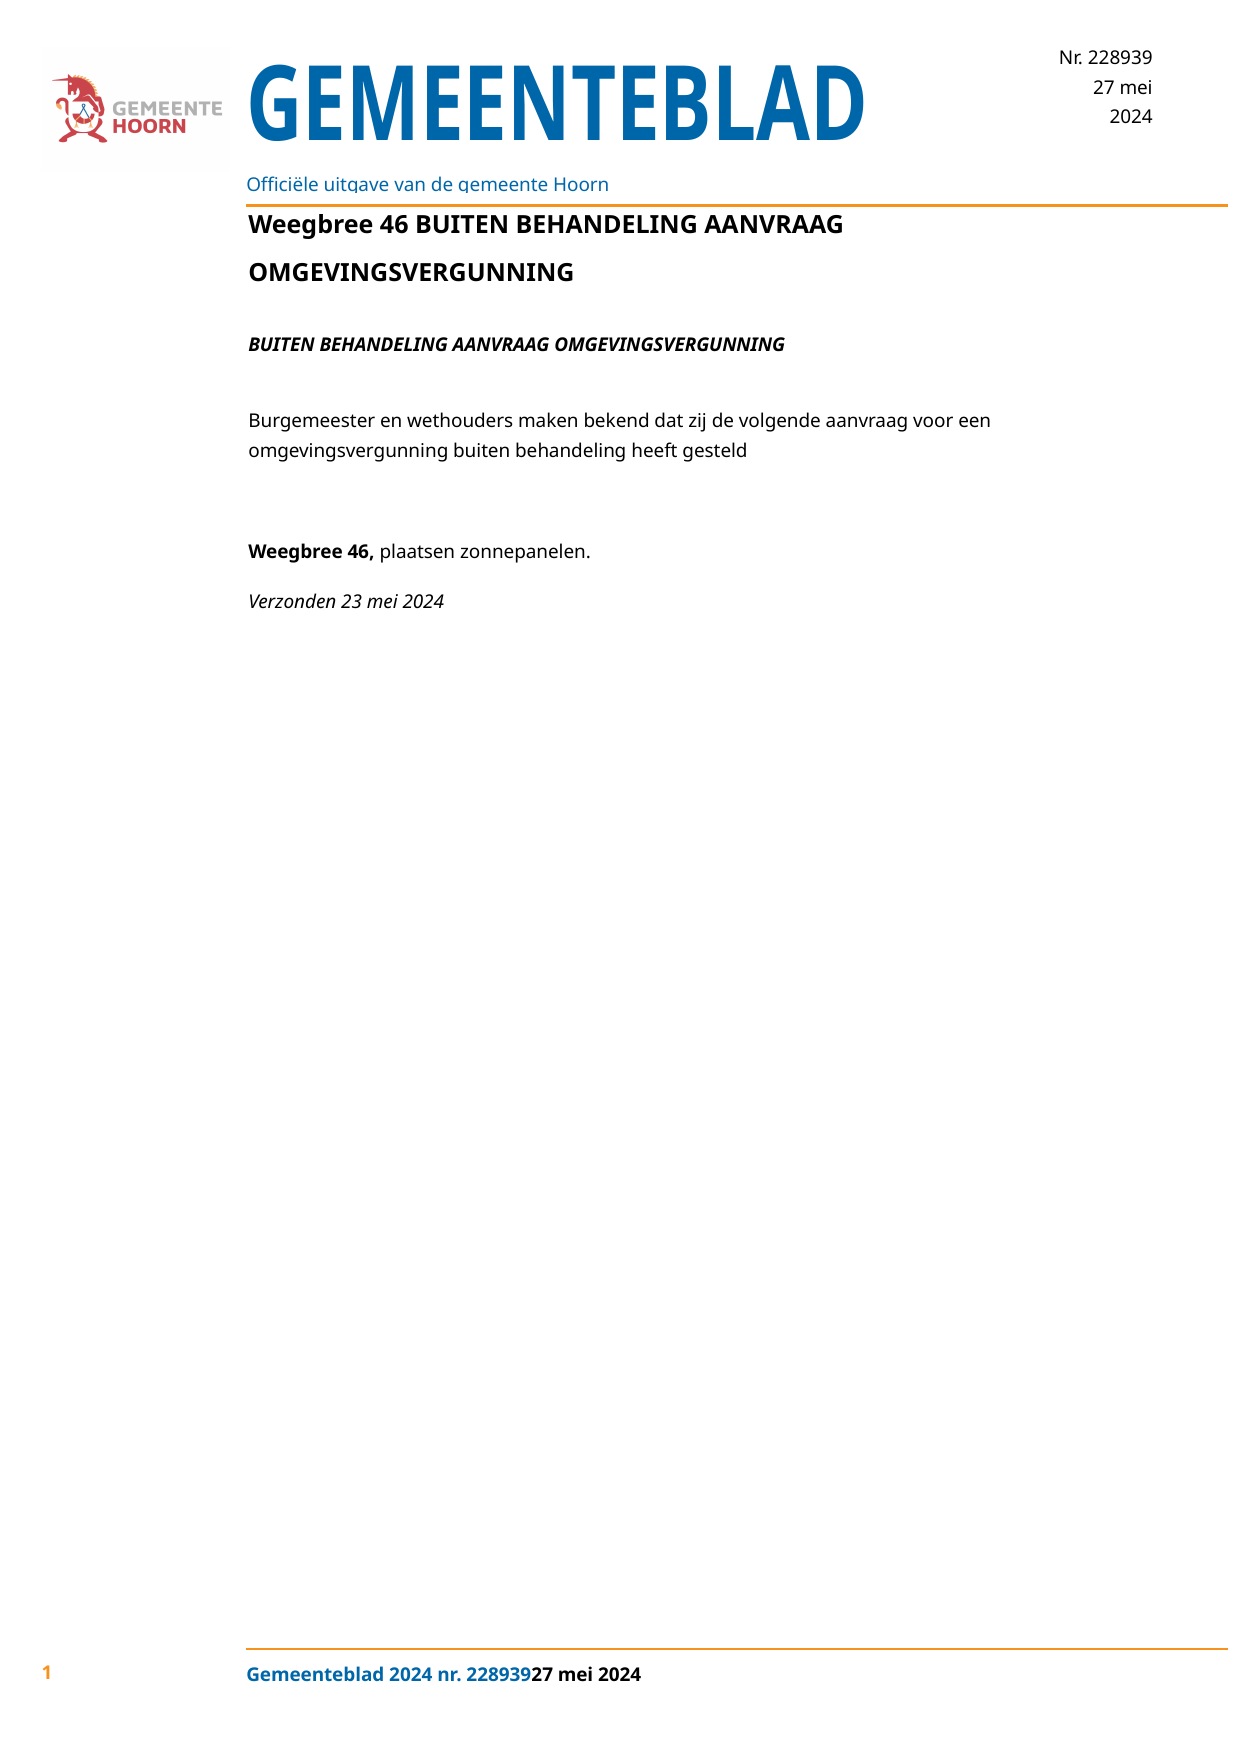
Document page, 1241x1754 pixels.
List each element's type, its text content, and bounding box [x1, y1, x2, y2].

picture [41, 47, 231, 172]
text Weegbree 46, plaatsen zonnepanelen. [248, 538, 1152, 564]
text BUITEN BEHANDELING AANVRAAG OMGEVINGSVERGUNNING [248, 331, 1152, 357]
text Burgemeester en wethouders maken bekend dat zij de volgende aanvraag voor een omgevingsvergunning buiten behandeling heeft gesteld [248, 408, 1152, 463]
text Verzonden 23 mei 2024 [248, 588, 1152, 614]
text Weegbree 46 BUITEN BEHANDELING AANVRAAG OMGEVINGSVERGUNNING [248, 207, 1152, 288]
